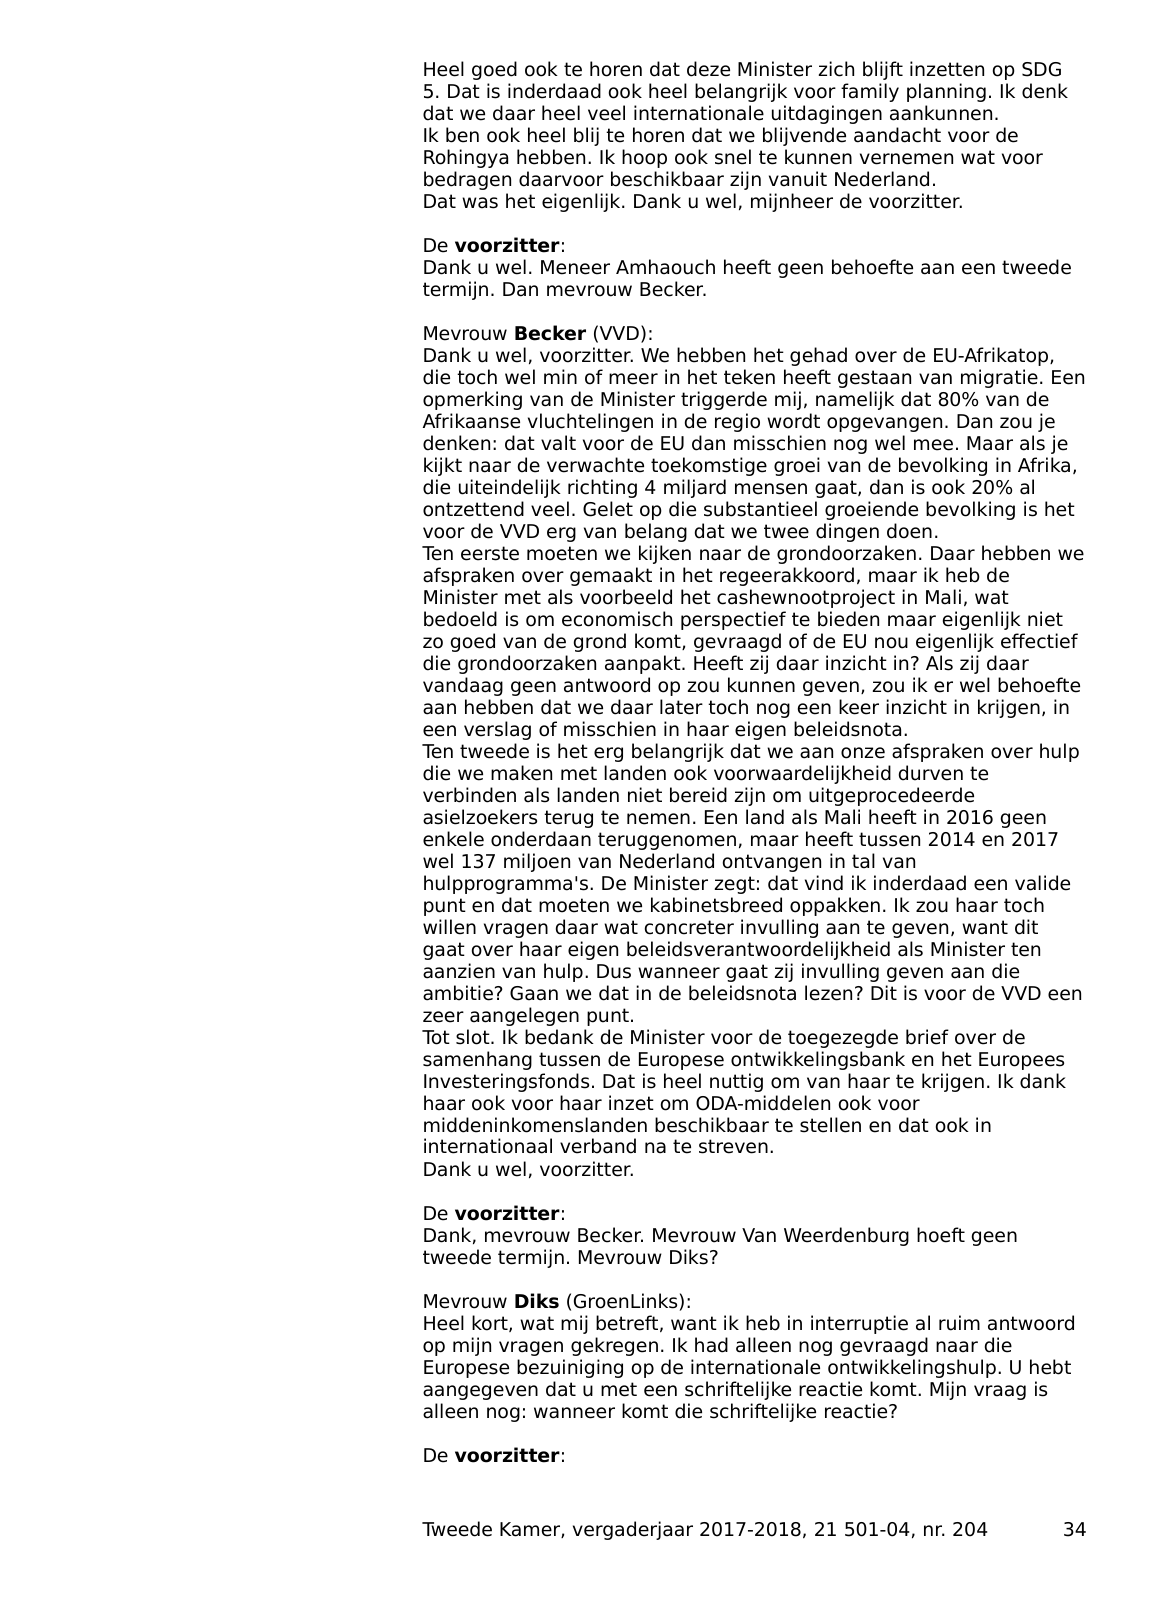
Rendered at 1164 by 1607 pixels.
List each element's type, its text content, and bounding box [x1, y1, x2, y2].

text Ten tweede is het erg belangrijk dat we aan onze afspraken over hulp die we maken met landen ook voorwaardelijkheid durven te verbinden als landen niet bereid zijn om uitgeprocedeerde asielzoekers terug te nemen. Een land als Mali heeft in 2016 geen enkele onderdaan teruggenomen, maar heeft tussen 2014 en 2017 wel 137 miljoen van Nederland ontvangen in tal van hulpprogramma's. De Minister zegt: dat vind ik inderdaad een valide punt en dat moeten we kabinetsbreed oppakken. Ik zou haar toch willen vragen daar wat concreter invulling aan te geven, want dit gaat over haar eigen beleidsverantwoordelijkheid als Minister ten aanzien van hulp. Dus wanneer gaat zij invulling geven aan die ambitie? Gaan we dat in de beleidsnota lezen? Dit is voor de VVD een zeer aangelegen punt. [422, 741, 1087, 1027]
text Heel goed ook te horen dat deze Minister zich blijft inzetten op SDG 5. Dat is inderdaad ook heel belangrijk voor family planning. Ik denk dat we daar heel veel internationale uitdagingen aankunnen. [422, 59, 1087, 125]
text Tot slot. Ik bedank de Minister voor de toegezegde brief over de samenhang tussen de Europese ontwikkelingsbank en het Europees Investeringsfonds. Dat is heel nuttig om van haar te krijgen. Ik dank haar ook voor haar inzet om ODA-middelen ook voor middeninkomenslanden beschikbaar te stellen en dat ook in internationaal verband na te streven. [422, 1027, 1087, 1158]
text De voorzitter: [422, 1445, 1087, 1467]
text Ik ben ook heel blij te horen dat we blijvende aandacht voor de Rohingya hebben. Ik hoop ook snel te kunnen vernemen wat voor bedragen daarvoor beschikbaar zijn vanuit Nederland. [422, 125, 1087, 191]
text Heel kort, wat mij betreft, want ik heb in interruptie al ruim antwoord op mijn vragen gekregen. Ik had alleen nog gevraagd naar die Europese bezuiniging op de internationale ontwikkelingshulp. U hebt aangegeven dat u met een schriftelijke reactie komt. Mijn vraag is alleen nog: wanneer komt die schriftelijke reactie? [422, 1313, 1087, 1423]
text Ten eerste moeten we kijken naar de grondoorzaken. Daar hebben we afspraken over gemaakt in het regeerakkoord, maar ik heb de Minister met als voorbeeld het cashewnootproject in Mali, wat bedoeld is om economisch perspectief te bieden maar eigenlijk niet zo goed van de grond komt, gevraagd of de EU nou eigenlijk effectief die grondoorzaken aanpakt. Heeft zij daar inzicht in? Als zij daar vandaag geen antwoord op zou kunnen geven, zou ik er wel behoefte aan hebben dat we daar later toch nog een keer inzicht in krijgen, in een verslag of misschien in haar eigen beleidsnota. [422, 543, 1087, 741]
text De voorzitter: [422, 1203, 1087, 1224]
text Dank u wel, voorzitter. We hebben het gehad over de EU-Afrikatop, die toch wel min of meer in het teken heeft gestaan van migratie. Een opmerking van de Minister triggerde mij, namelijk dat 80% van de Afrikaanse vluchtelingen in de regio wordt opgevangen. Dan zou je denken: dat valt voor de EU dan misschien nog wel mee. Maar als je kijkt naar de verwachte toekomstige groei van de bevolking in Afrika, die uiteindelijk richting 4 miljard mensen gaat, dan is ook 20% al ontzettend veel. Gelet op die substantieel groeiende bevolking is het voor de VVD erg van belang dat we twee dingen doen. [422, 345, 1087, 543]
text Mevrouw Becker (VVD): [422, 323, 1087, 345]
text De voorzitter: [422, 235, 1087, 257]
text Dank, mevrouw Becker. Mevrouw Van Weerdenburg hoeft geen tweede termijn. Mevrouw Diks? [422, 1224, 1087, 1268]
text Dank u wel, voorzitter. [422, 1158, 1087, 1180]
text Mevrouw Diks (GroenLinks): [422, 1291, 1087, 1313]
text Dank u wel. Meneer Amhaouch heeft geen behoefte aan een tweede termijn. Dan mevrouw Becker. [422, 257, 1087, 301]
text Dat was het eigenlijk. Dank u wel, mijnheer de voorzitter. [422, 191, 1087, 213]
